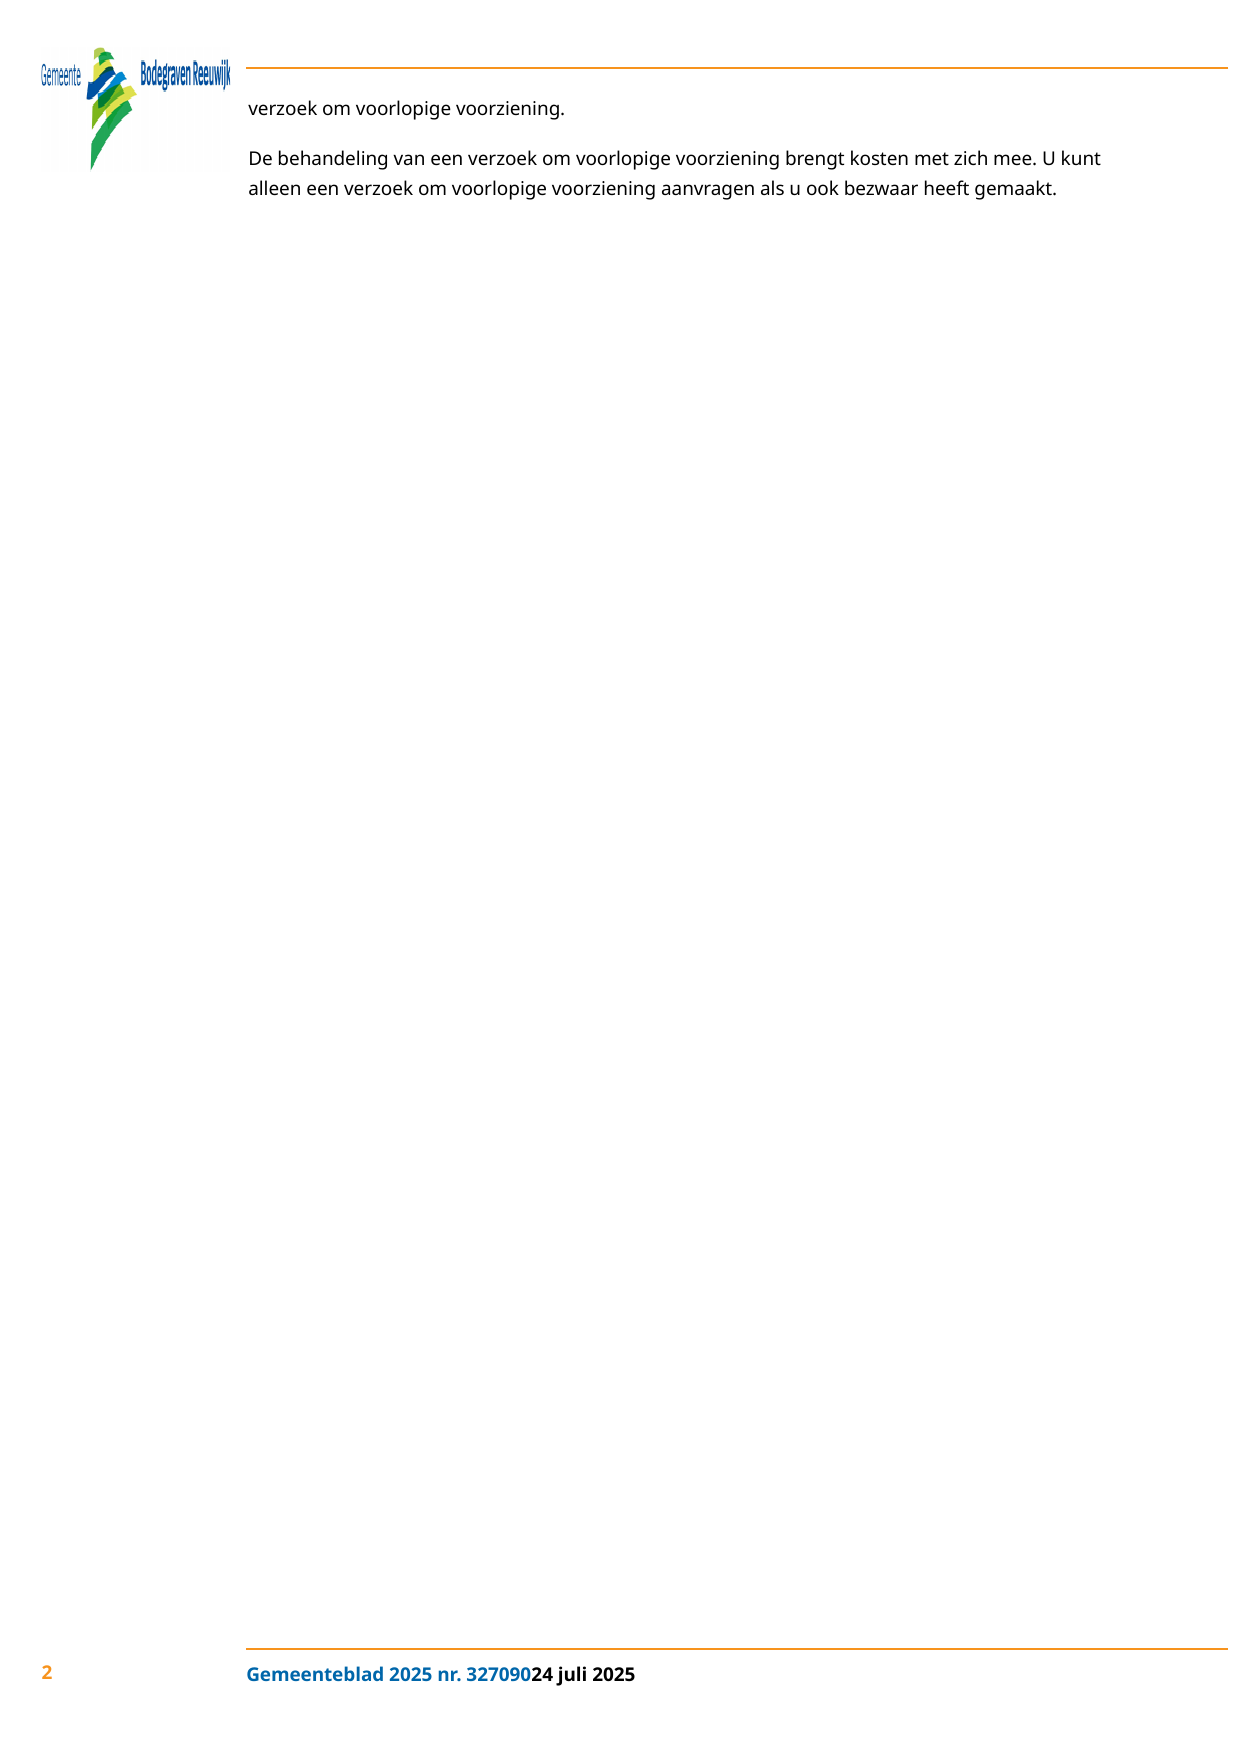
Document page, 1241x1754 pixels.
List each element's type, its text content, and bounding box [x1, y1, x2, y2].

picture [41, 47, 231, 172]
text De behandeling van een verzoek om voorlopige voorziening brengt kosten met zich mee. U kunt alleen een verzoek om voorlopige voorziening aanvragen als u ook bezwaar heeft gemaakt. [248, 145, 1152, 201]
text verzoek om voorlopige voorziening. [248, 95, 1152, 121]
